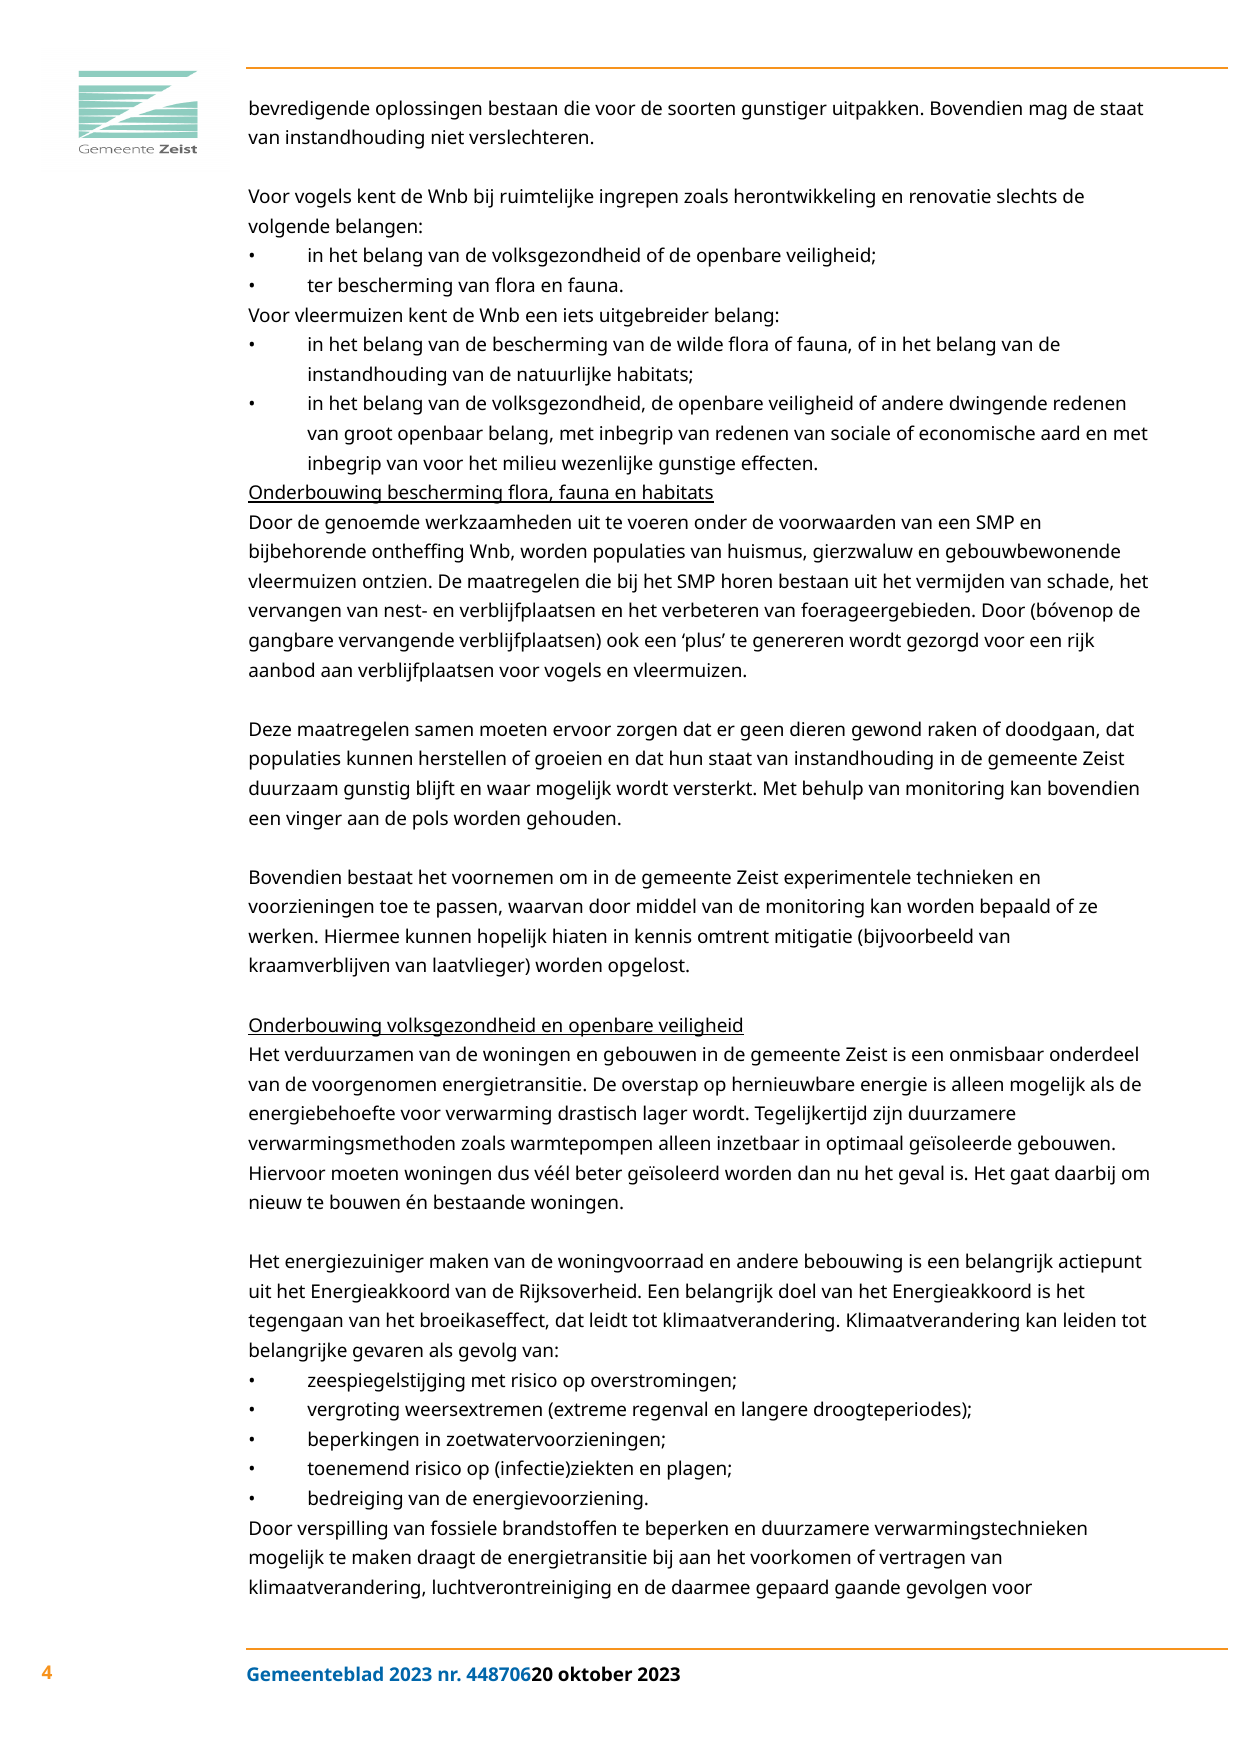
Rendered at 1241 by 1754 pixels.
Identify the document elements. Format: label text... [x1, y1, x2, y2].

list in het belang van de volksgezondheid of de openbare veiligheid; [248, 243, 1152, 268]
text Het verduurzamen van de woningen en gebouwen in de gemeente Zeist is een onmisbaar onderdeel van de voorgenomen energietransitie. De overstap op hernieuwbare energie is alleen mogelijk als de energiebehoefte voor verwarming drastisch lager wordt. Tegelijkertijd zijn duurzamere verwarmingsmethoden zoals warmtepompen alleen inzetbaar in optimaal geïsoleerde gebouwen. Hiervoor moeten woningen dus véél beter geïsoleerd worden dan nu het geval is. Het gaat daarbij om nieuw te bouwen én bestaande woningen. [248, 1041, 1152, 1215]
list beperkingen in zoetwatervoorzieningen; [248, 1426, 1152, 1452]
text Door de genoemde werkzaamheden uit te voeren onder de voorwaarden van een SMP en bijbehorende ontheffing Wnb, worden populaties van huismus, gierzwaluw en gebouwbewonende vleermuizen ontzien. De maatregelen die bij het SMP horen bestaan uit het vermijden van schade, het vervangen van nest- en verblijfplaatsen en het verbeteren van foerageergebieden. Door (bóvenop de gangbare vervangende verblijfplaatsen) ook een ‘plus’ te genereren wordt gezorgd voor een rijk aanbod aan verblijfplaatsen voor vogels en vleermuizen. [248, 509, 1152, 683]
text Deze maatregelen samen moeten ervoor zorgen dat er geen dieren gewond raken of doodgaan, dat populaties kunnen herstellen of groeien en dat hun staat van instandhouding in de gemeente Zeist duurzaam gunstig blijft en waar mogelijk wordt versterkt. Met behulp van monitoring kan bovendien een vinger aan de pols worden gehouden. [248, 716, 1152, 831]
text Bovendien bestaat het voornemen om in de gemeente Zeist experimentele technieken en voorzieningen toe te passen, waarvan door middel van de monitoring kan worden bepaald of ze werken. Hiermee kunnen hopelijk hiaten in kennis omtrent mitigatie (bijvoorbeeld van kraamverblijven van laatvlieger) worden opgelost. [248, 864, 1152, 978]
list toenemend risico op (infectie)ziekten en plagen; [248, 1456, 1152, 1481]
list ter bescherming van flora en fauna. [248, 272, 1152, 298]
picture [41, 47, 231, 172]
text bevredigende oplossingen bestaan die voor de soorten gunstiger uitpakken. Bovendien mag de staat van instandhouding niet verslechteren. [248, 95, 1152, 150]
list in het belang van de bescherming van de wilde flora of fauna, of in het belang van de instandhouding van de natuurlijke habitats; [248, 331, 1152, 387]
list in het belang van de volksgezondheid, de openbare veiligheid of andere dwingende redenen van groot openbaar belang, met inbegrip van redenen van sociale of economische aard en met inbegrip van voor het milieu wezenlijke gunstige effecten. [248, 391, 1152, 476]
text Het energiezuiniger maken van de woningvoorraad en andere bebouwing is een belangrijk actiepunt uit het Energieakkoord van de Rijksoverheid. Een belangrijk doel van het Energieakkoord is het tegengaan van het broeikaseffect, dat leidt tot klimaatverandering. Klimaatverandering kan leiden tot belangrijke gevaren als gevolg van: [248, 1248, 1152, 1363]
list zeespiegelstijging met risico op overstromingen; [248, 1367, 1152, 1393]
text Voor vleermuizen kent de Wnb een iets uitgebreider belang: [248, 302, 1152, 328]
list vergroting weersextremen (extreme regenval en langere droogteperiodes); [248, 1396, 1152, 1422]
list bedreiging van de energievoorziening. [248, 1485, 1152, 1511]
text Onderbouwing bescherming flora, fauna en habitats [248, 479, 1152, 505]
text Onderbouwing volksgezondheid en openbare veiligheid [248, 1012, 1152, 1038]
text Door verspilling van fossiele brandstoffen te beperken en duurzamere verwarmingstechnieken mogelijk te maken draagt de energietransitie bij aan het voorkomen of vertragen van klimaatverandering, luchtverontreiniging en de daarmee gepaard gaande gevolgen voor [248, 1515, 1152, 1600]
text Voor vogels kent de Wnb bij ruimtelijke ingrepen zoals herontwikkeling en renovatie slechts de volgende belangen: [248, 183, 1152, 239]
